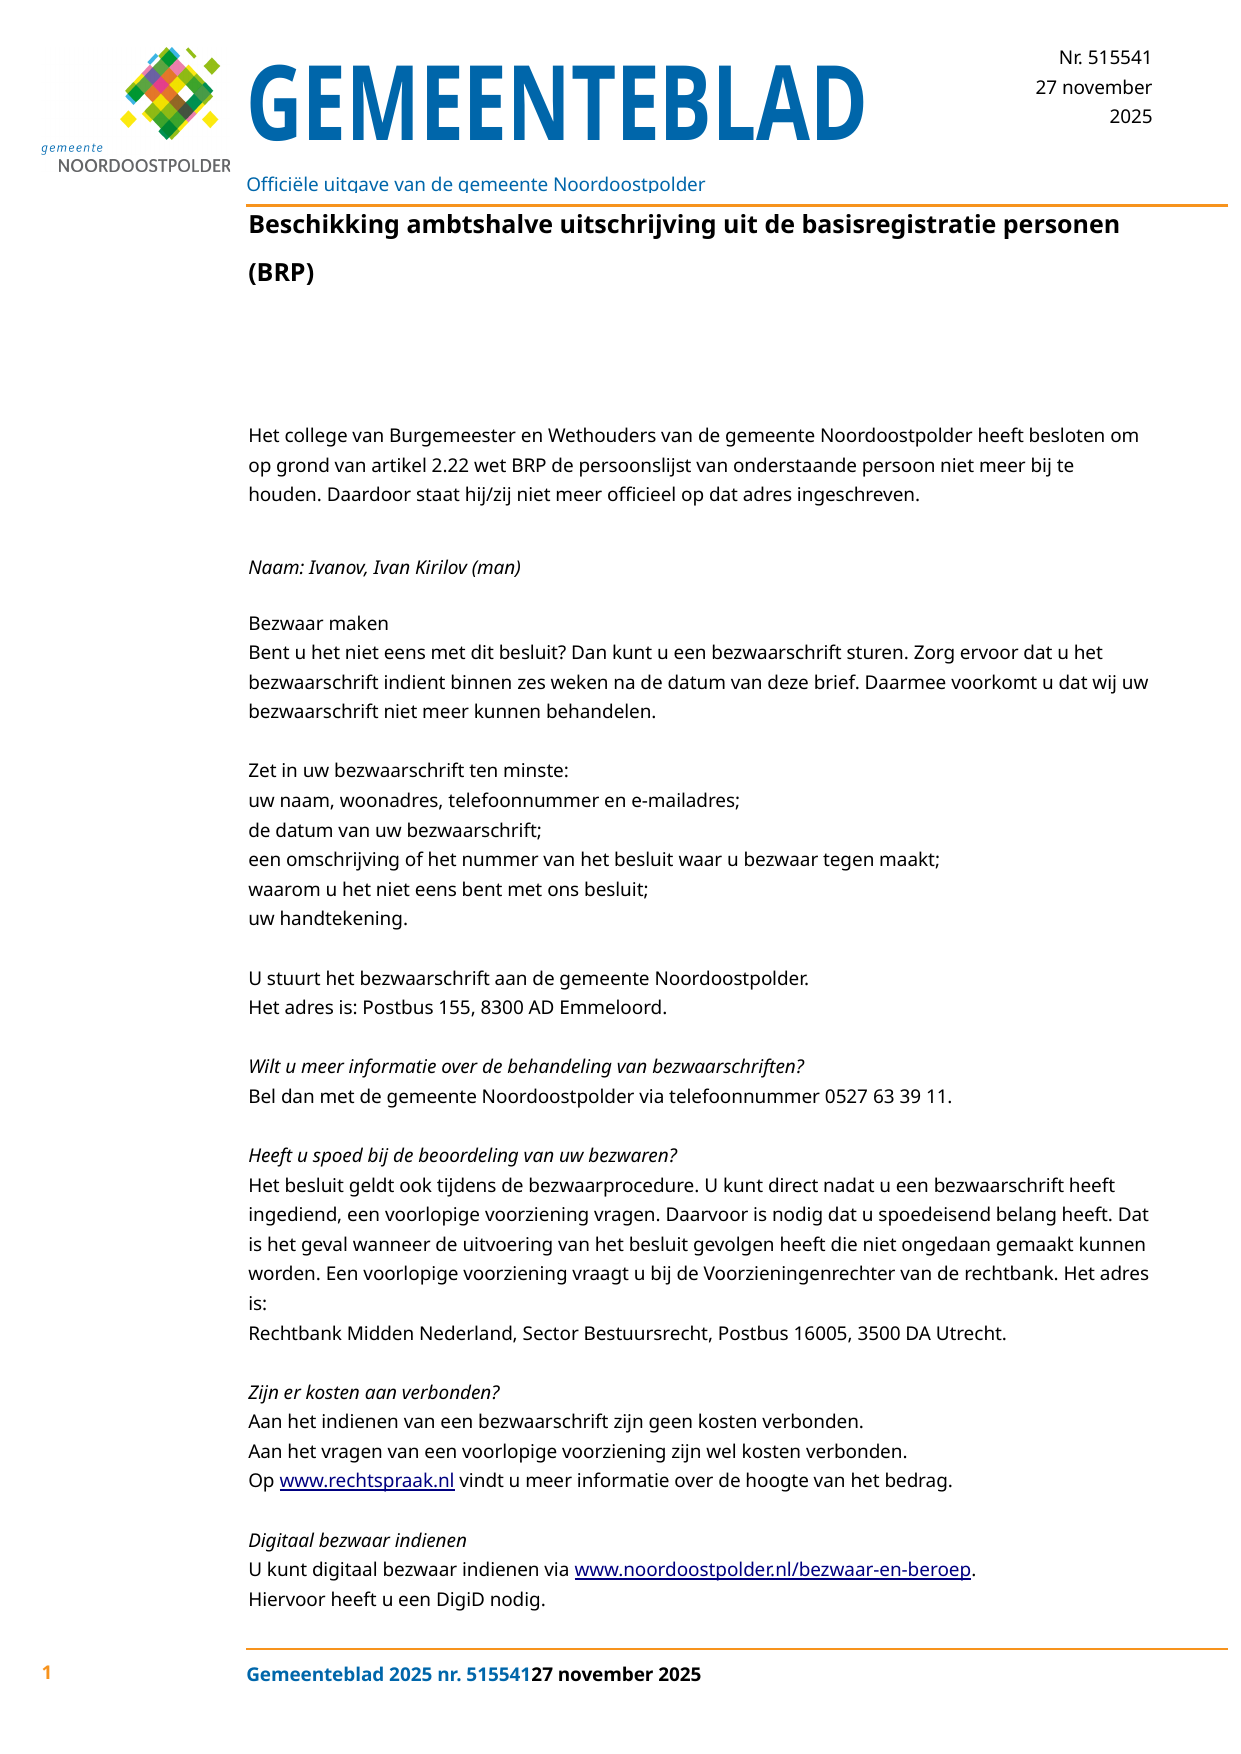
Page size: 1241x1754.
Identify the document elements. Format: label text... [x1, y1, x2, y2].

text Rechtbank Midden Nederland, Sector Bestuursrecht, Postbus 16005, 3500 DA Utrecht. [248, 1320, 1152, 1345]
text Het college van Burgemeester en Wethouders van de gemeente Noordoostpolder heeft besloten om op grond van artikel 2.22 wet BRP de persoonslijst van onderstaande persoon niet meer bij te houden. Daardoor staat hij/zij niet meer officieel op dat adres ingeschreven. [248, 422, 1152, 507]
text Beschikking ambtshalve uitschrijving uit de basisregistratie personen (BRP) [248, 207, 1152, 288]
text U kunt digitaal bezwaar indienen via www.noordoostpolder.nl/bezwaar-en-beroep. [248, 1556, 1152, 1582]
text Aan het vragen van een voorlopige voorziening zijn wel kosten verbonden. [248, 1438, 1152, 1464]
text Bezwaar maken [248, 610, 1152, 635]
text Wilt u meer informatie over de behandeling van bezwaarschriften? [248, 1053, 1152, 1079]
text U stuurt het bezwaarschrift aan de gemeente Noordoostpolder. [248, 965, 1152, 990]
text waarom u het niet eens bent met ons besluit; [248, 876, 1152, 902]
text Het besluit geldt ook tijdens de bezwaarprocedure. U kunt direct nadat u een bezwaarschrift heeft ingediend, een voorlopige voorziening vragen. Daarvoor is nodig dat u spoedeisend belang heeft. Dat is het geval wanneer de uitvoering van het besluit gevolgen heeft die niet ongedaan gemaakt kunnen worden. Een voorlopige voorziening vraagt u bij de Voorzieningenrechter van de rechtbank. Het adres is: [248, 1172, 1152, 1316]
text Zet in uw bezwaarschrift ten minste: [248, 758, 1152, 783]
text Naam: Ivanov, Ivan Kirilov (man) [248, 554, 1152, 580]
text Aan het indienen van een bezwaarschrift zijn geen kosten verbonden. [248, 1408, 1152, 1434]
text Hiervoor heeft u een DigiD nodig. [248, 1586, 1152, 1612]
text Op www.rechtspraak.nl vindt u meer informatie over de hoogte van het bedrag. [248, 1468, 1152, 1493]
text Zijn er kosten aan verbonden? [248, 1379, 1152, 1404]
text Het adres is: Postbus 155, 8300 AD Emmeloord. [248, 994, 1152, 1020]
picture [41, 47, 231, 172]
text Heeft u spoed bij de beoordeling van uw bezwaren? [248, 1142, 1152, 1168]
text Digitaal bezwaar indienen [248, 1527, 1152, 1552]
text uw naam, woonadres, telefoonnummer en e-mailadres; [248, 787, 1152, 813]
text Bent u het niet eens met dit besluit? Dan kunt u een bezwaarschrift sturen. Zorg ervoor dat u het bezwaarschrift indient binnen zes weken na de datum van deze brief. Daarmee voorkomt u dat wij uw bezwaarschrift niet meer kunnen behandelen. [248, 639, 1152, 724]
text een omschrijving of het nummer van het besluit waar u bezwaar tegen maakt; [248, 846, 1152, 872]
text de datum van uw bezwaarschrift; [248, 817, 1152, 842]
text uw handtekening. [248, 906, 1152, 931]
text Bel dan met de gemeente Noordoostpolder via telefoonnummer 0527 63 39 11. [248, 1083, 1152, 1109]
